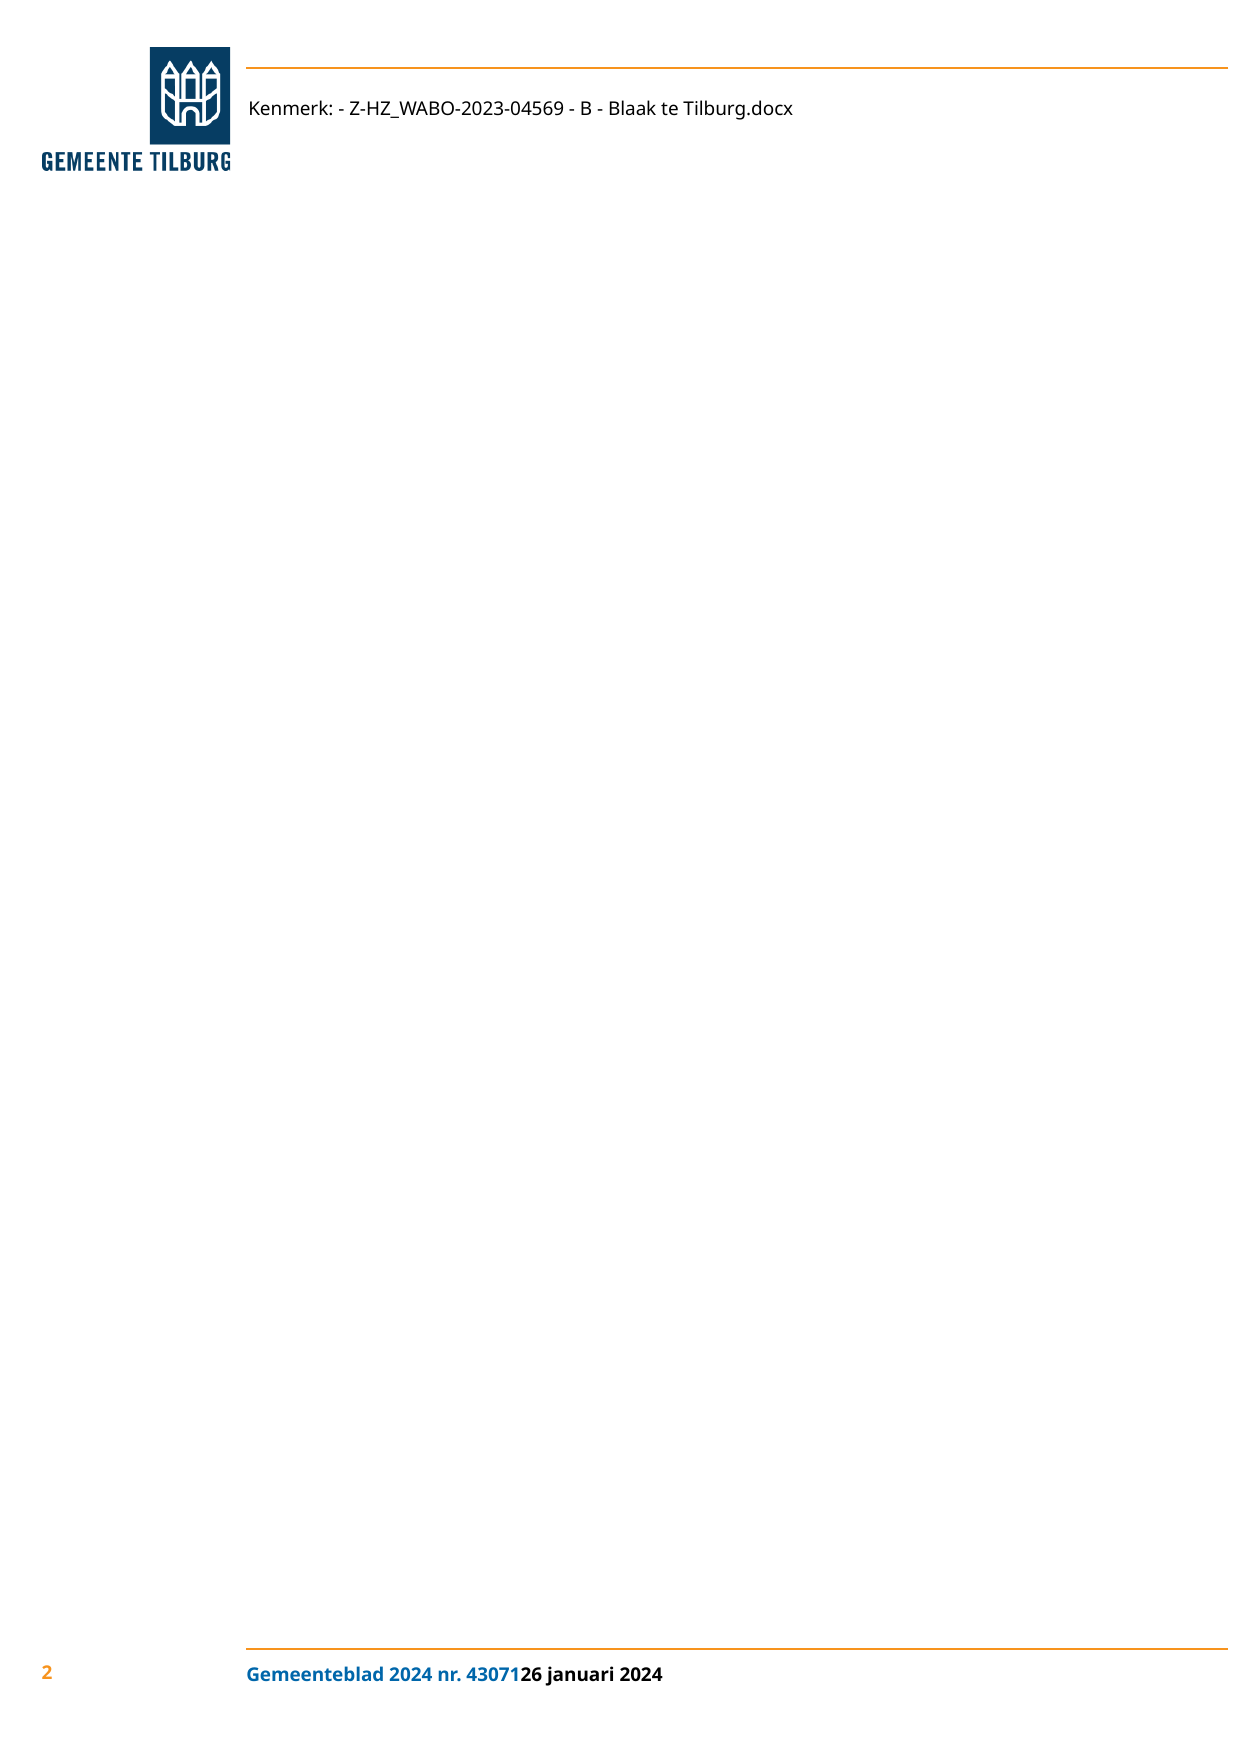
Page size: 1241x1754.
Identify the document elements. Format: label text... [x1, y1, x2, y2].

picture [41, 47, 231, 172]
text Kenmerk: - Z-HZ_WABO-2023-04569 - B - Blaak te Tilburg.docx [248, 95, 1152, 121]
